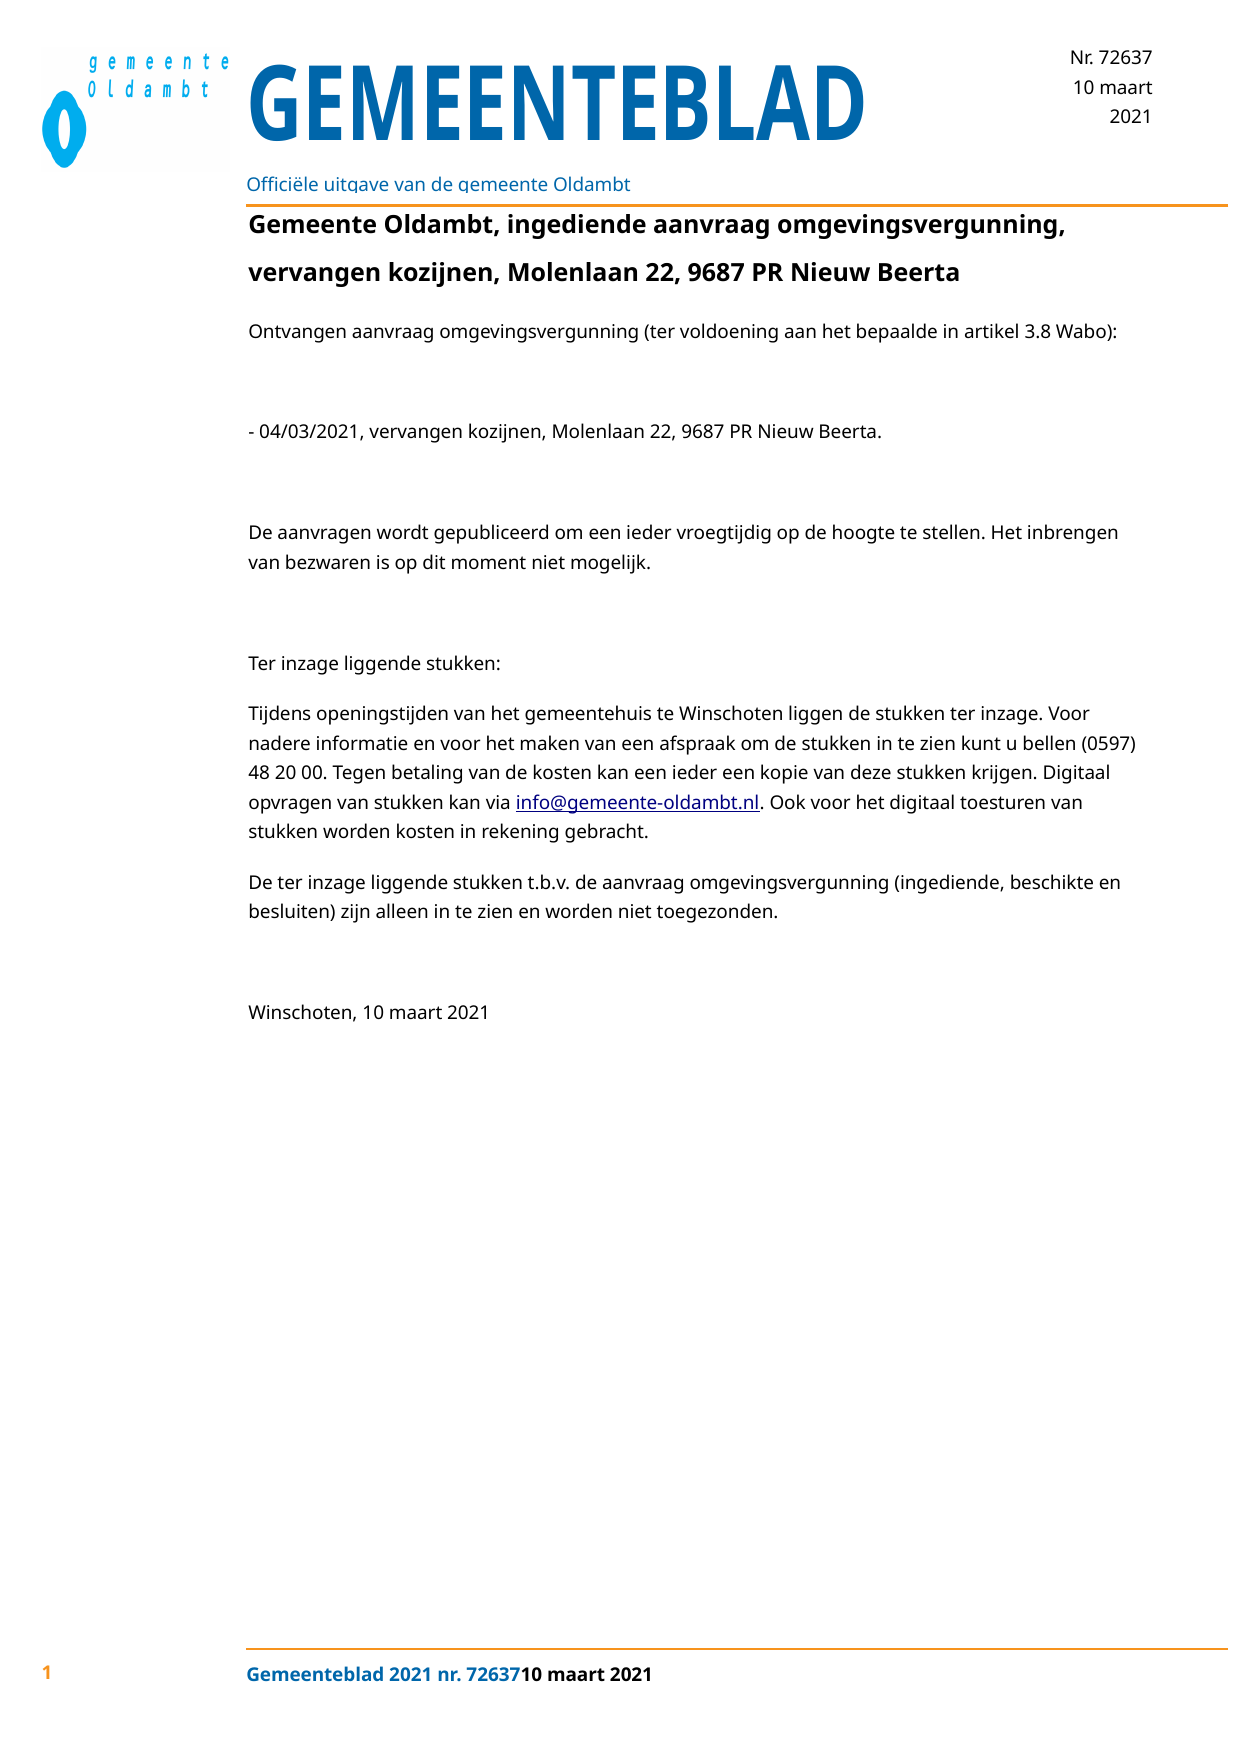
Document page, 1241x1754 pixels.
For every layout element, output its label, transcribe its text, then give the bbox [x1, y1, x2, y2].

text Tijdens openingstijden van het gemeentehuis te Winschoten liggen de stukken ter inzage. Voor nadere informatie en voor het maken van een afspraak om de stukken in te zien kunt u bellen (0597) 48 20 00. Tegen betaling van de kosten kan een ieder een kopie van deze stukken krijgen. Digitaal opvragen van stukken kan via info@gemeente-oldambt.nl. Ook voor het digitaal toesturen van stukken worden kosten in rekening gebracht. [248, 700, 1152, 844]
text - 04/03/2021, vervangen kozijnen, Molenlaan 22, 9687 PR Nieuw Beerta. [248, 419, 1152, 444]
text Ter inzage liggende stukken: [248, 650, 1152, 676]
text De aanvragen wordt gepubliceerd om een ieder vroegtijdig op de hoogte te stellen. Het inbrengen van bezwaren is op dit moment niet mogelijk. [248, 519, 1152, 575]
picture [41, 47, 231, 172]
text De ter inzage liggende stukken t.b.v. de aanvraag omgevingsvergunning (ingediende, beschikte en besluiten) zijn alleen in te zien en worden niet toegezonden. [248, 869, 1152, 924]
text Winschoten, 10 maart 2021 [248, 999, 1152, 1025]
text Gemeente Oldambt, ingediende aanvraag omgevingsvergunning, vervangen kozijnen, Molenlaan 22, 9687 PR Nieuw Beerta [248, 207, 1152, 288]
text Ontvangen aanvraag omgevingsvergunning (ter voldoening aan het bepaalde in artikel 3.8 Wabo): [248, 318, 1152, 344]
